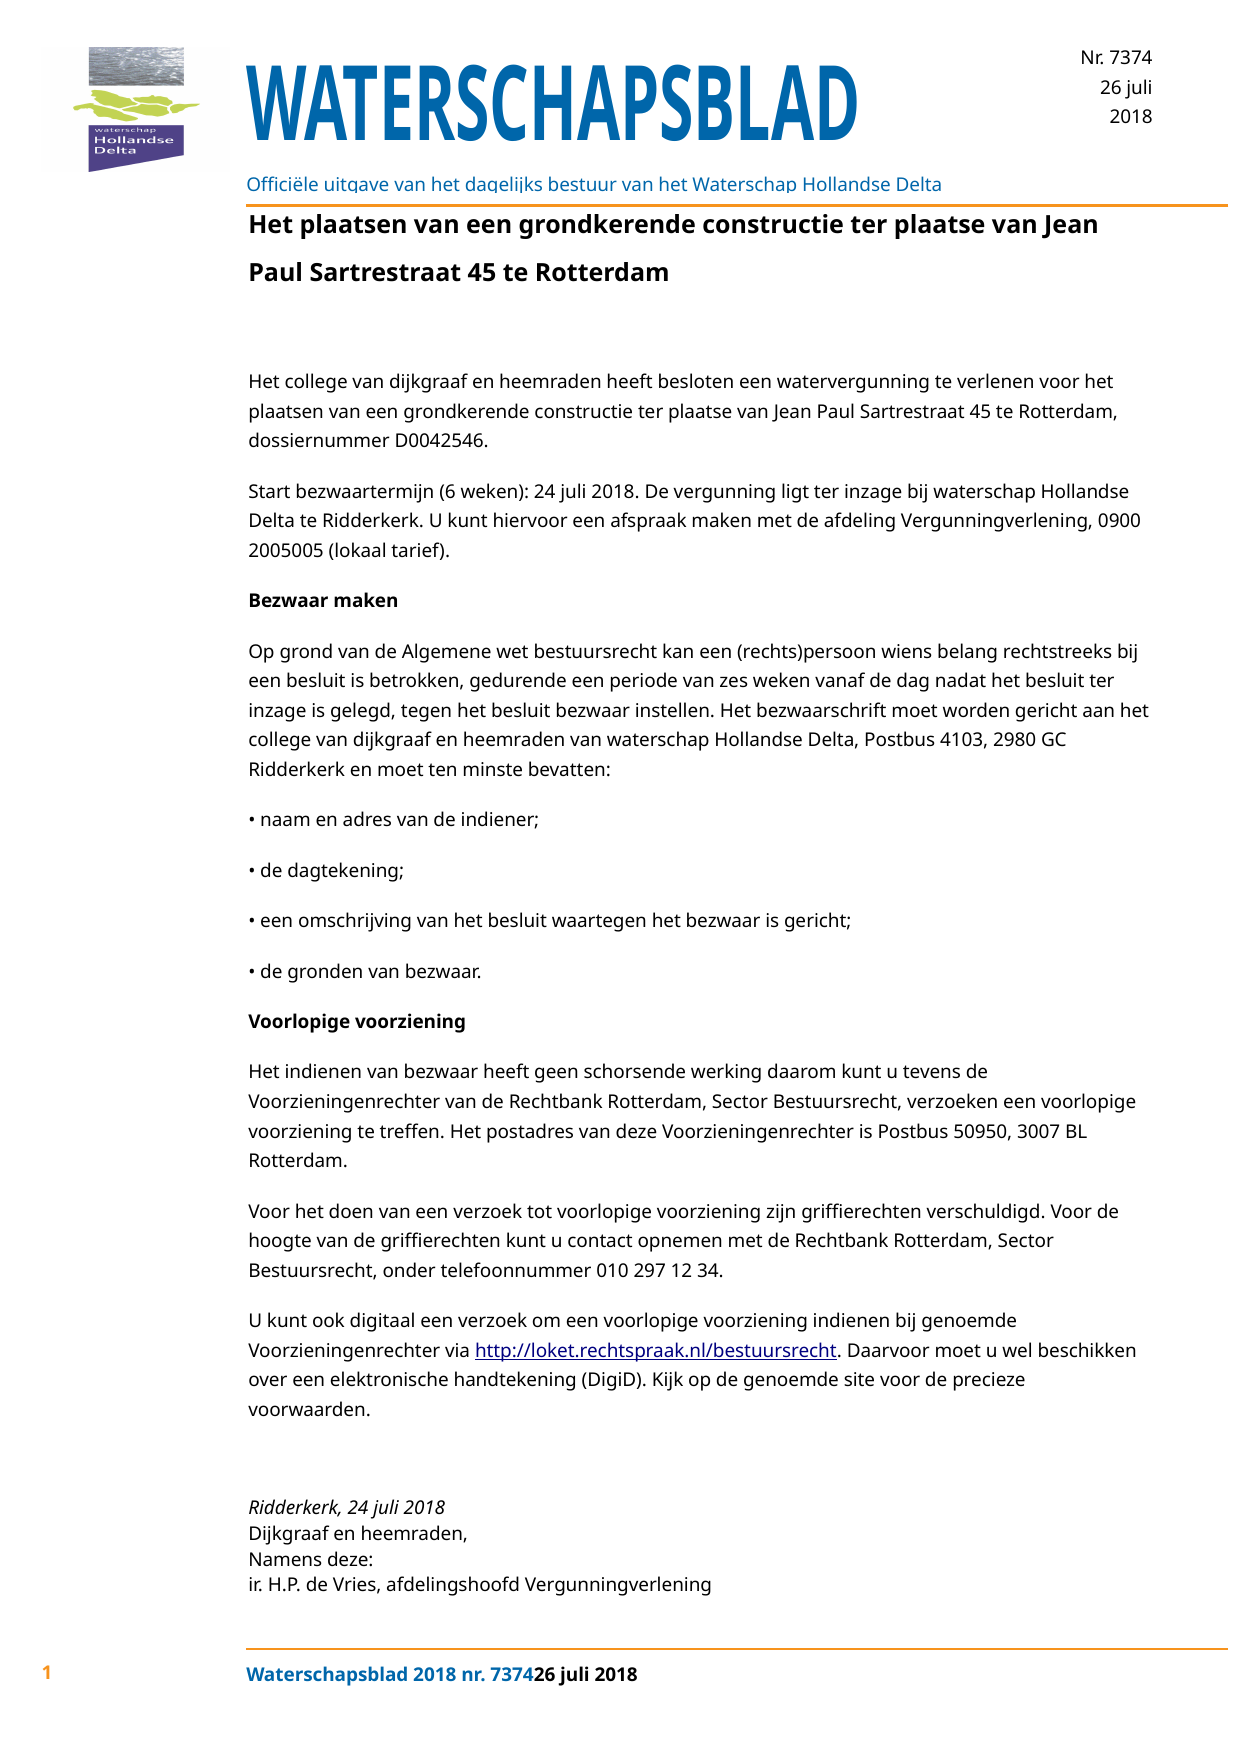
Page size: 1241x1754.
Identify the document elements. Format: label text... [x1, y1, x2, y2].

text Het plaatsen van een grondkerende constructie ter plaatse van Jean Paul Sartrestraat 45 te Rotterdam [248, 207, 1152, 288]
text U kunt ook digitaal een verzoek om een voorlopige voorziening indienen bij genoemde Voorzieningenrechter via http://loket.rechtspraak.nl/bestuursrecht. Daarvoor moet u wel beschikken over een elektronische handtekening (DigiD). Kijk op de genoemde site voor de precieze voorwaarden. [248, 1307, 1152, 1422]
text Namens deze: [248, 1546, 1152, 1572]
text Het college van dijkgraaf en heemraden heeft besloten een watervergunning te verlenen voor het plaatsen van een grondkerende constructie ter plaatse van Jean Paul Sartrestraat 45 te Rotterdam, dossiernummer D0042546. [248, 368, 1152, 453]
text • de dagtekening; [248, 857, 1152, 883]
text • de gronden van bezwaar. [248, 958, 1152, 984]
text ir. H.P. de Vries, afdelingshoofd Vergunningverlening [248, 1572, 1152, 1597]
text • naam en adres van de indiener; [248, 807, 1152, 832]
text Het indienen van bezwaar heeft geen schorsende werking daarom kunt u tevens de Voorzieningenrechter van de Rechtbank Rotterdam, Sector Bestuursrecht, verzoeken een voorlopige voorziening te treffen. Het postadres van deze Voorzieningenrechter is Postbus 50950, 3007 BL Rotterdam. [248, 1059, 1152, 1173]
picture [41, 47, 231, 172]
text Ridderkerk, 24 juli 2018 [248, 1494, 1152, 1520]
text Voor het doen van een verzoek tot voorlopige voorziening zijn griffierechten verschuldigd. Voor de hoogte van de griffierechten kunt u contact opnemen met de Rechtbank Rotterdam, Sector Bestuursrecht, onder telefoonnummer 010 297 12 34. [248, 1198, 1152, 1283]
text Voorlopige voorziening [248, 1008, 1152, 1034]
text Start bezwaartermijn (6 weken): 24 juli 2018. De vergunning ligt ter inzage bij waterschap Hollandse Delta te Ridderkerk. U kunt hiervoor een afspraak maken met de afdeling Vergunningverlening, 0900 2005005 (lokaal tarief). [248, 478, 1152, 563]
text Op grond van de Algemene wet bestuursrecht kan een (rechts)persoon wiens belang rechtstreeks bij een besluit is betrokken, gedurende een periode van zes weken vanaf de dag nadat het besluit ter inzage is gelegd, tegen het besluit bezwaar instellen. Het bezwaarschrift moet worden gericht aan het college van dijkgraaf en heemraden van waterschap Hollandse Delta, Postbus 4103, 2980 GC Ridderkerk en moet ten minste bevatten: [248, 638, 1152, 782]
text Dijkgraaf en heemraden, [248, 1520, 1152, 1546]
text • een omschrijving van het besluit waartegen het bezwaar is gericht; [248, 907, 1152, 933]
text Bezwaar maken [248, 587, 1152, 613]
